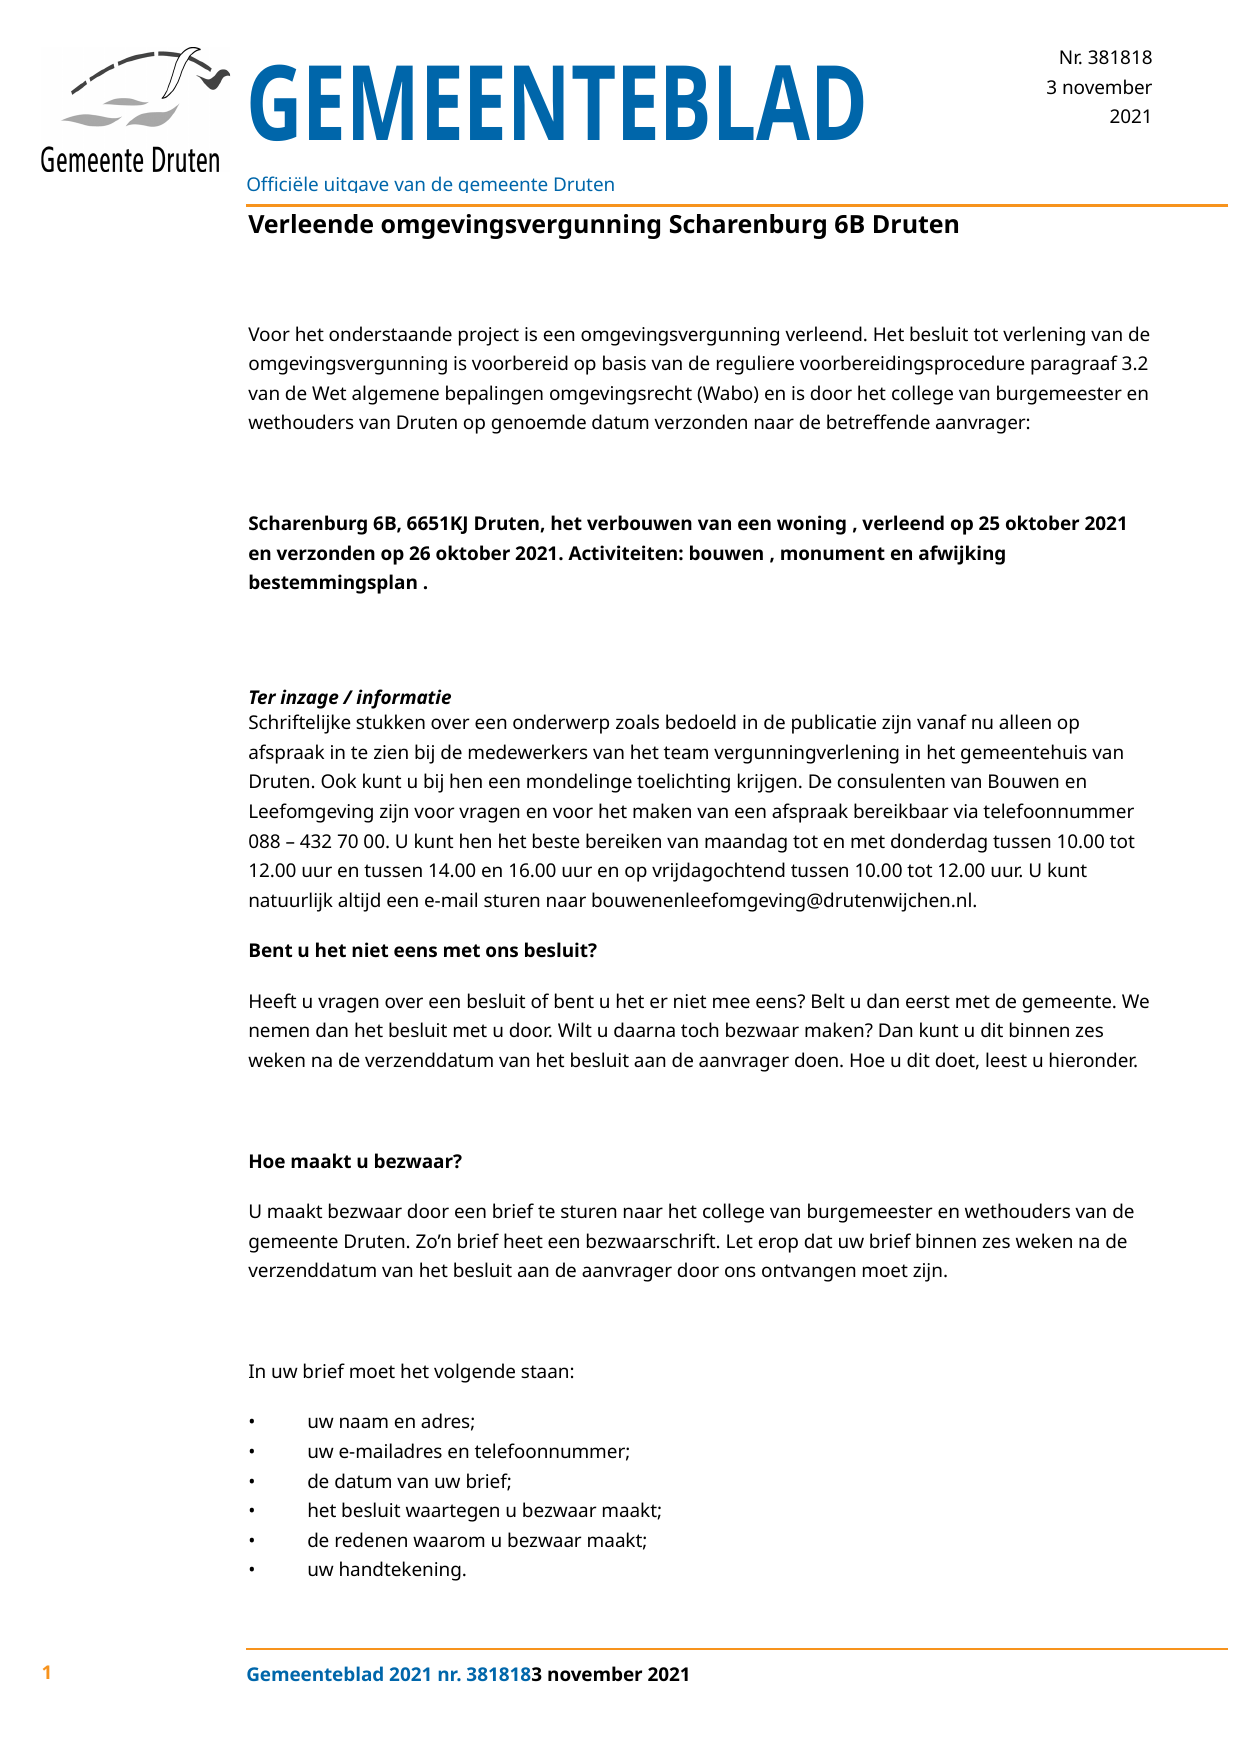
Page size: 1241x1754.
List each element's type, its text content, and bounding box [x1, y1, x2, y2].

text Schriftelijke stukken over een onderwerp zoals bedoeld in de publicatie zijn vanaf nu alleen op afspraak in te zien bij de medewerkers van het team vergunningverlening in het gemeentehuis van Druten. Ook kunt u bij hen een mondelinge toelichting krijgen. De consulenten van Bouwen en Leefomgeving zijn voor vragen en voor het maken van een afspraak bereikbaar via telefoonnummer 088 – 432 70 00. U kunt hen het beste bereiken van maandag tot en met donderdag tussen 10.00 tot 12.00 uur en tussen 14.00 en 16.00 uur en op vrijdagochtend tussen 10.00 tot 12.00 uur. U kunt natuurlijk altijd een e-mail sturen naar bouwenenleefomgeving@drutenwijchen.nl. [248, 709, 1152, 913]
text Hoe maakt u bezwaar? [248, 1148, 1152, 1174]
text Verleende omgevingsvergunning Scharenburg 6B Druten [248, 207, 1152, 241]
list het besluit waartegen u bezwaar maakt; [248, 1497, 1152, 1523]
text Ter inzage / informatie [248, 684, 1152, 709]
list de datum van uw brief; [248, 1468, 1152, 1494]
list uw e-mailadres en telefoonnummer; [248, 1438, 1152, 1464]
list uw naam en adres; [248, 1409, 1152, 1434]
list uw handtekening. [248, 1557, 1152, 1582]
text In uw brief moet het volgende staan: [248, 1358, 1152, 1384]
list de redenen waarom u bezwaar maakt; [248, 1527, 1152, 1553]
text Scharenburg 6B, 6651KJ Druten, het verbouwen van een woning , verleend op 25 oktober 2021 en verzonden op 26 oktober 2021. Activiteiten: bouwen , monument en afwijking bestemmingsplan . [248, 510, 1152, 595]
text U maakt bezwaar door een brief te sturen naar het college van burgemeester en wethouders van de gemeente Druten. Zo’n brief heet een bezwaarschrift. Let erop dat uw brief binnen zes weken na de verzenddatum van het besluit aan de aanvrager door ons ontvangen moet zijn. [248, 1198, 1152, 1283]
picture [41, 47, 231, 172]
text Heeft u vragen over een besluit of bent u het er niet mee eens? Belt u dan eerst met de gemeente. We nemen dan het besluit met u door. Wilt u daarna toch bezwaar maken? Dan kunt u dit binnen zes weken na de verzenddatum van het besluit aan de aanvrager doen. Hoe u dit doet, leest u hieronder. [248, 988, 1152, 1073]
text Bent u het niet eens met ons besluit? [248, 937, 1152, 963]
text Voor het onderstaande project is een omgevingsvergunning verleend. Het besluit tot verlening van de omgevingsvergunning is voorbereid op basis van de reguliere voorbereidingsprocedure paragraaf 3.2 van de Wet algemene bepalingen omgevingsrecht (Wabo) en is door het college van burgemeester en wethouders van Druten op genoemde datum verzonden naar de betreffende aanvrager: [248, 321, 1152, 435]
